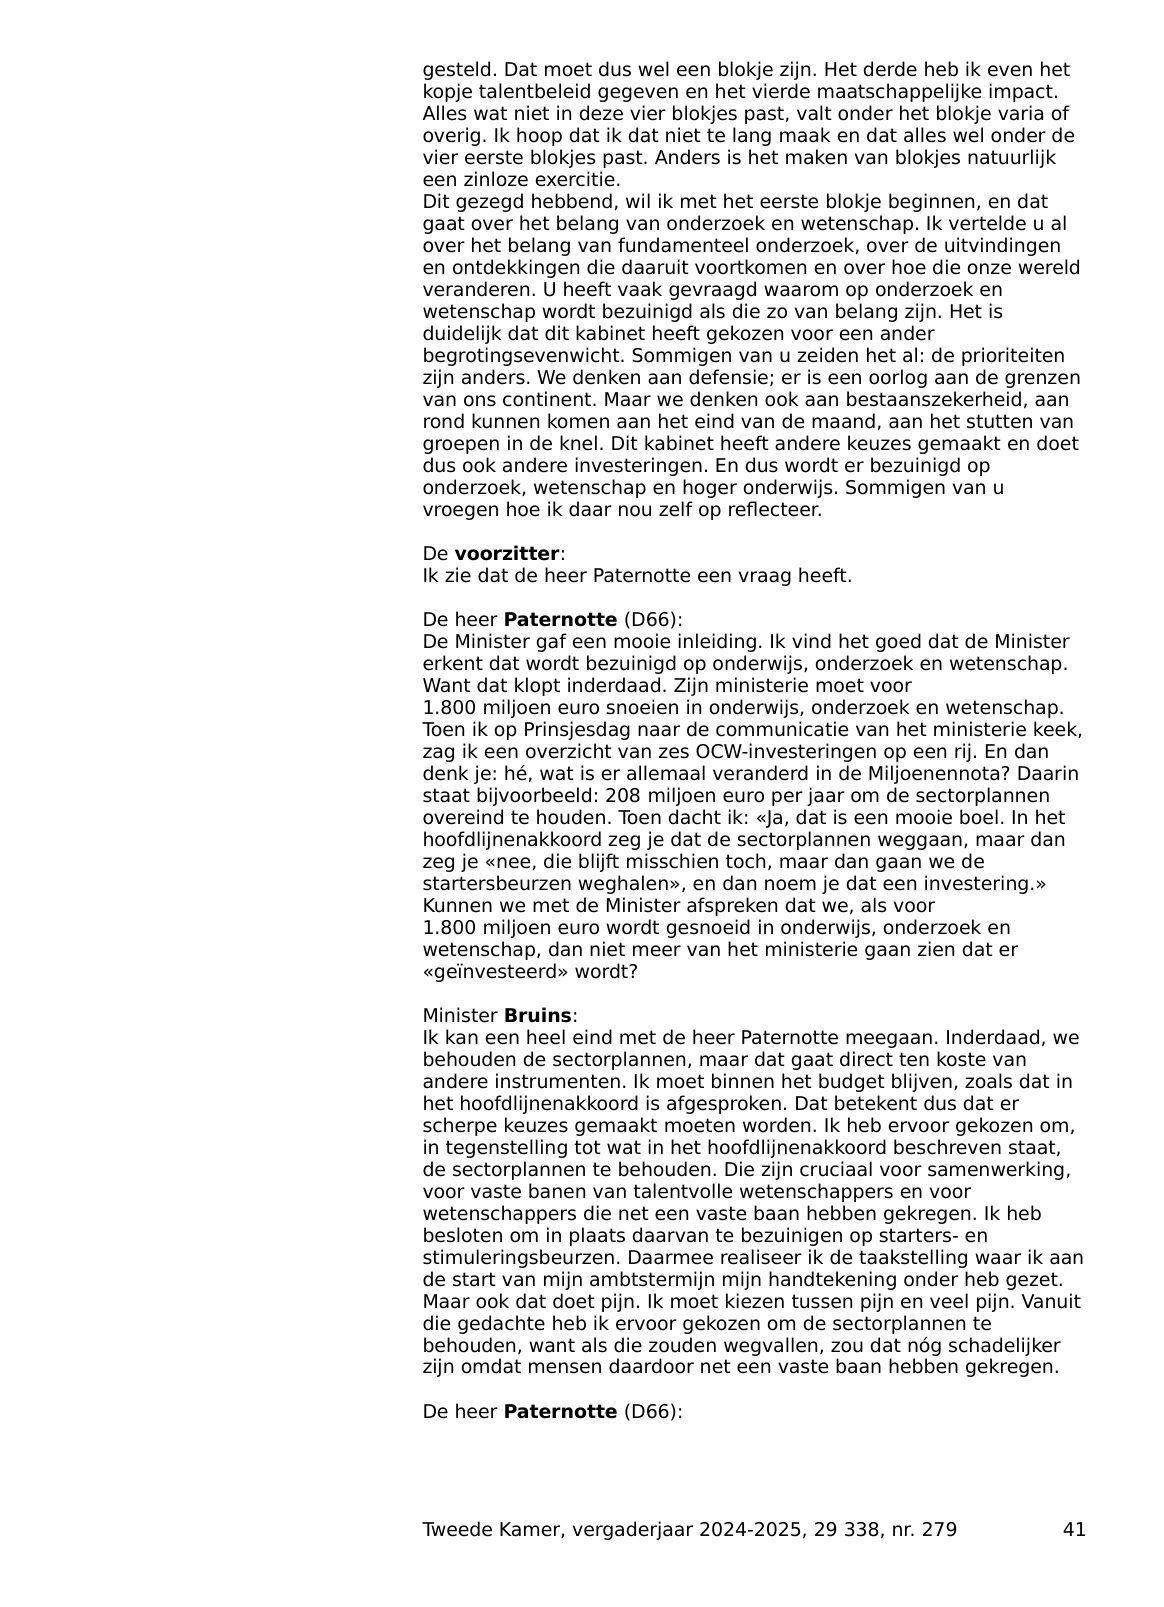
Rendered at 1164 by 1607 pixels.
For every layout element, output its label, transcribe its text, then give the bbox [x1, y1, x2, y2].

text De voorzitter: [422, 543, 1087, 565]
text Dit gezegd hebbend, wil ik met het eerste blokje beginnen, en dat gaat over het belang van onderzoek en wetenschap. Ik vertelde u al over het belang van fundamenteel onderzoek, over de uitvindingen en ontdekkingen die daaruit voortkomen en over hoe die onze wereld veranderen. U heeft vaak gevraagd waarom op onderzoek en wetenschap wordt bezuinigd als die zo van belang zijn. Het is duidelijk dat dit kabinet heeft gekozen voor een ander begrotingsevenwicht. Sommigen van u zeiden het al: de prioriteiten zijn anders. We denken aan defensie; er is een oorlog aan de grenzen van ons continent. Maar we denken ook aan bestaanszekerheid, aan rond kunnen komen aan het eind van de maand, aan het stutten van groepen in de knel. Dit kabinet heeft andere keuzes gemaakt en doet dus ook andere investeringen. En dus wordt er bezuinigd op onderzoek, wetenschap en hoger onderwijs. Sommigen van u vroegen hoe ik daar nou zelf op reflecteer. [422, 191, 1087, 521]
text gesteld. Dat moet dus wel een blokje zijn. Het derde heb ik even het kopje talentbeleid gegeven en het vierde maatschappelijke impact. Alles wat niet in deze vier blokjes past, valt onder het blokje varia of overig. Ik hoop dat ik dat niet te lang maak en dat alles wel onder de vier eerste blokjes past. Anders is het maken van blokjes natuurlijk een zinloze exercitie. [422, 59, 1087, 191]
text Ik zie dat de heer Paternotte een vraag heeft. [422, 565, 1087, 587]
text De heer Paternotte (D66): [422, 609, 1087, 631]
text De Minister gaf een mooie inleiding. Ik vind het goed dat de Minister erkent dat wordt bezuinigd op onderwijs, onderzoek en wetenschap. Want dat klopt inderdaad. Zijn ministerie moet voor 1.800 miljoen euro snoeien in onderwijs, onderzoek en wetenschap. Toen ik op Prinsjesdag naar de communicatie van het ministerie keek, zag ik een overzicht van zes OCW-investeringen op een rij. En dan denk je: hé, wat is er allemaal veranderd in de Miljoenennota? Daarin staat bijvoorbeeld: 208 miljoen euro per jaar om de sectorplannen overeind te houden. Toen dacht ik: «Ja, dat is een mooie boel. In het hoofdlijnenakkoord zeg je dat de sectorplannen weggaan, maar dan zeg je «nee, die blijft misschien toch, maar dan gaan we de startersbeurzen weghalen», en dan noem je dat een investering.» Kunnen we met de Minister afspreken dat we, als voor 1.800 miljoen euro wordt gesnoeid in onderwijs, onderzoek en wetenschap, dan niet meer van het ministerie gaan zien dat er «geïnvesteerd» wordt? [422, 631, 1087, 983]
text Minister Bruins: [422, 1005, 1087, 1027]
text Ik kan een heel eind met de heer Paternotte meegaan. Inderdaad, we behouden de sectorplannen, maar dat gaat direct ten koste van andere instrumenten. Ik moet binnen het budget blijven, zoals dat in het hoofdlijnenakkoord is afgesproken. Dat betekent dus dat er scherpe keuzes gemaakt moeten worden. Ik heb ervoor gekozen om, in tegenstelling tot wat in het hoofdlijnenakkoord beschreven staat, de sectorplannen te behouden. Die zijn cruciaal voor samenwerking, voor vaste banen van talentvolle wetenschappers en voor wetenschappers die net een vaste baan hebben gekregen. Ik heb besloten om in plaats daarvan te bezuinigen op starters- en stimuleringsbeurzen. Daarmee realiseer ik de taakstelling waar ik aan de start van mijn ambtstermijn mijn handtekening onder heb gezet. Maar ook dat doet pijn. Ik moet kiezen tussen pijn en veel pijn. Vanuit die gedachte heb ik ervoor gekozen om de sectorplannen te behouden, want als die zouden wegvallen, zou dat nóg schadelijker zijn omdat mensen daardoor net een vaste baan hebben gekregen. [422, 1027, 1087, 1378]
text De heer Paternotte (D66): [422, 1401, 1087, 1423]
